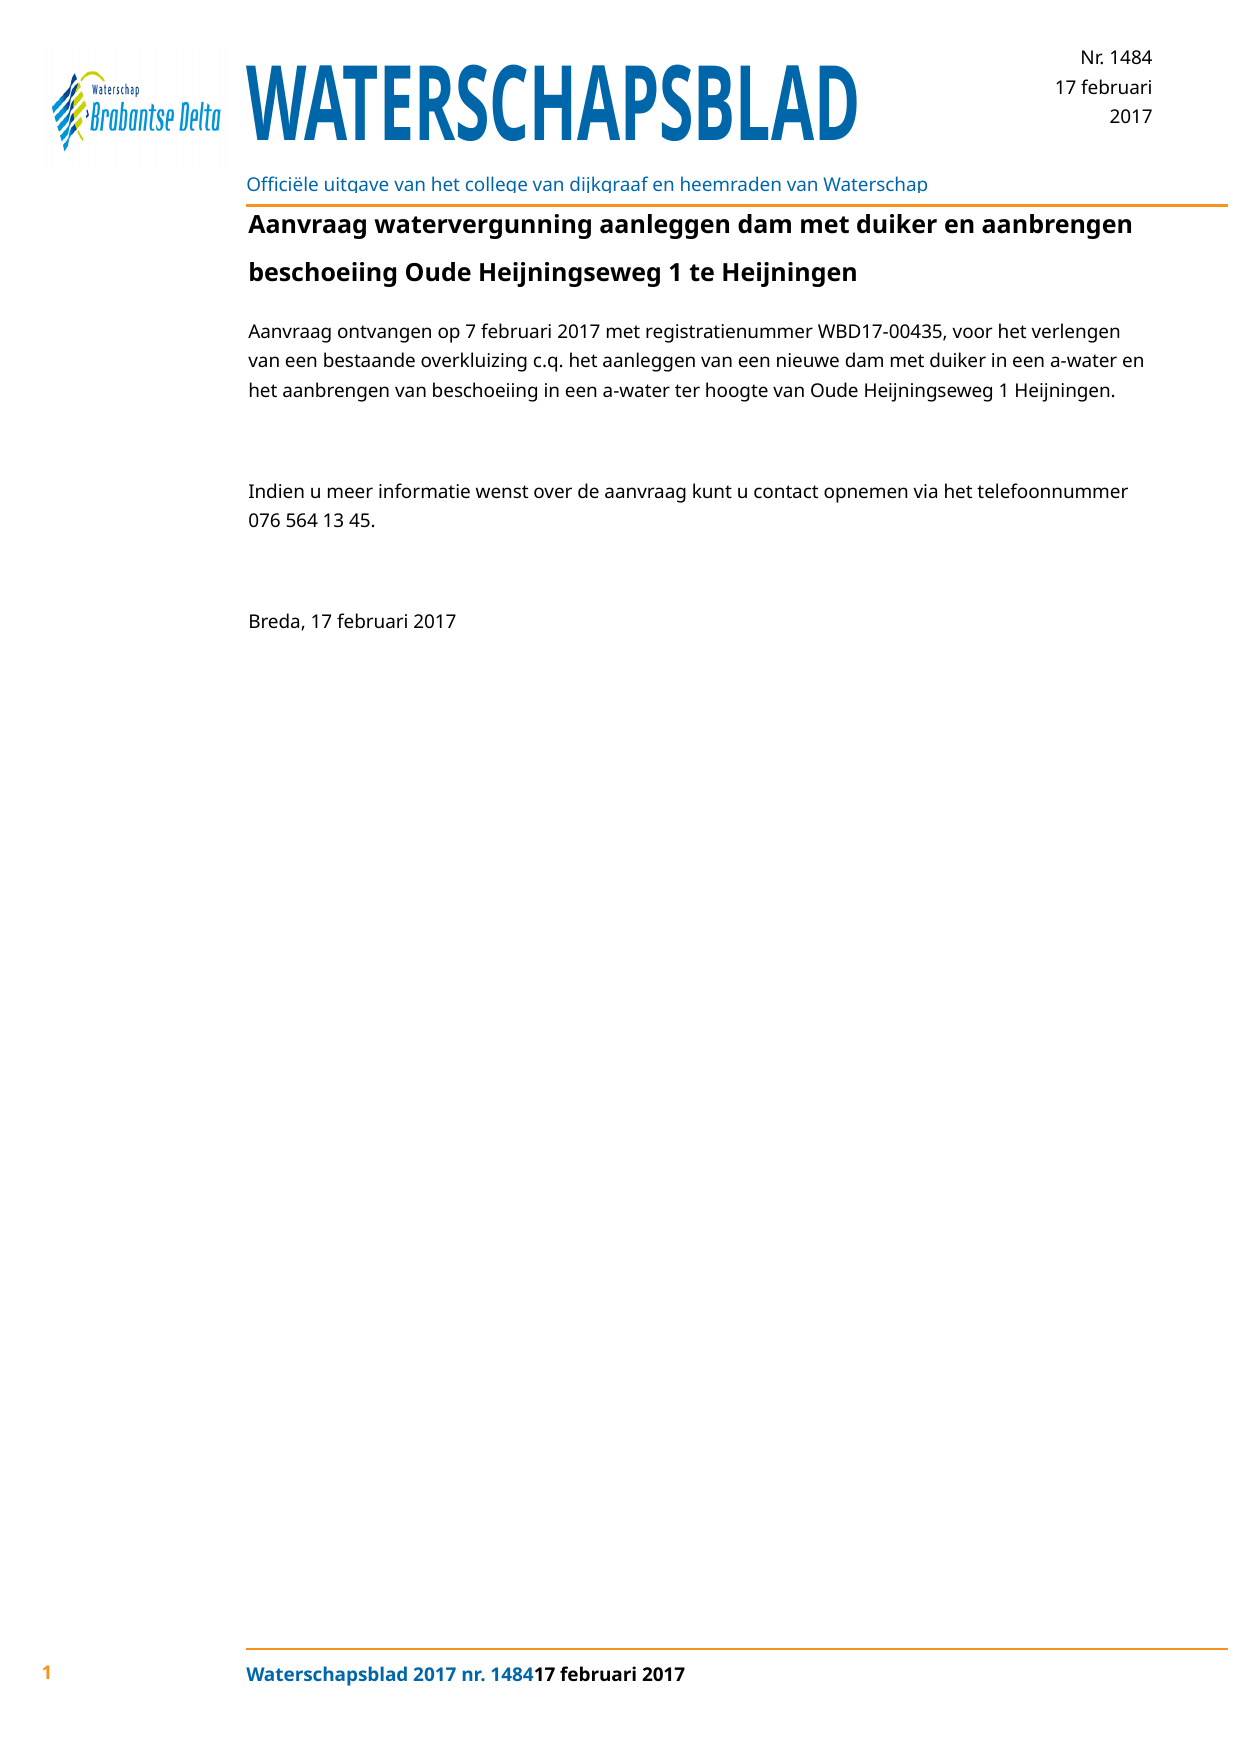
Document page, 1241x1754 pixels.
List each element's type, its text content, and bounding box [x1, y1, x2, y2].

text Aanvraag ontvangen op 7 februari 2017 met registratienummer WBD17-00435, voor het verlengen van een bestaande overkluizing c.q. het aanleggen van een nieuwe dam met duiker in een a-water en het aanbrengen van beschoeiing in een a-water ter hoogte van Oude Heijningseweg 1 Heijningen. [248, 318, 1152, 403]
text Breda, 17 februari 2017 [248, 608, 1152, 634]
text Aanvraag watervergunning aanleggen dam met duiker en aanbrengen beschoeiing Oude Heijningseweg 1 te Heijningen [248, 207, 1152, 288]
picture [41, 47, 231, 172]
text Indien u meer informatie wenst over de aanvraag kunt u contact opnemen via het telefoonnummer 076 564 13 45. [248, 478, 1152, 533]
